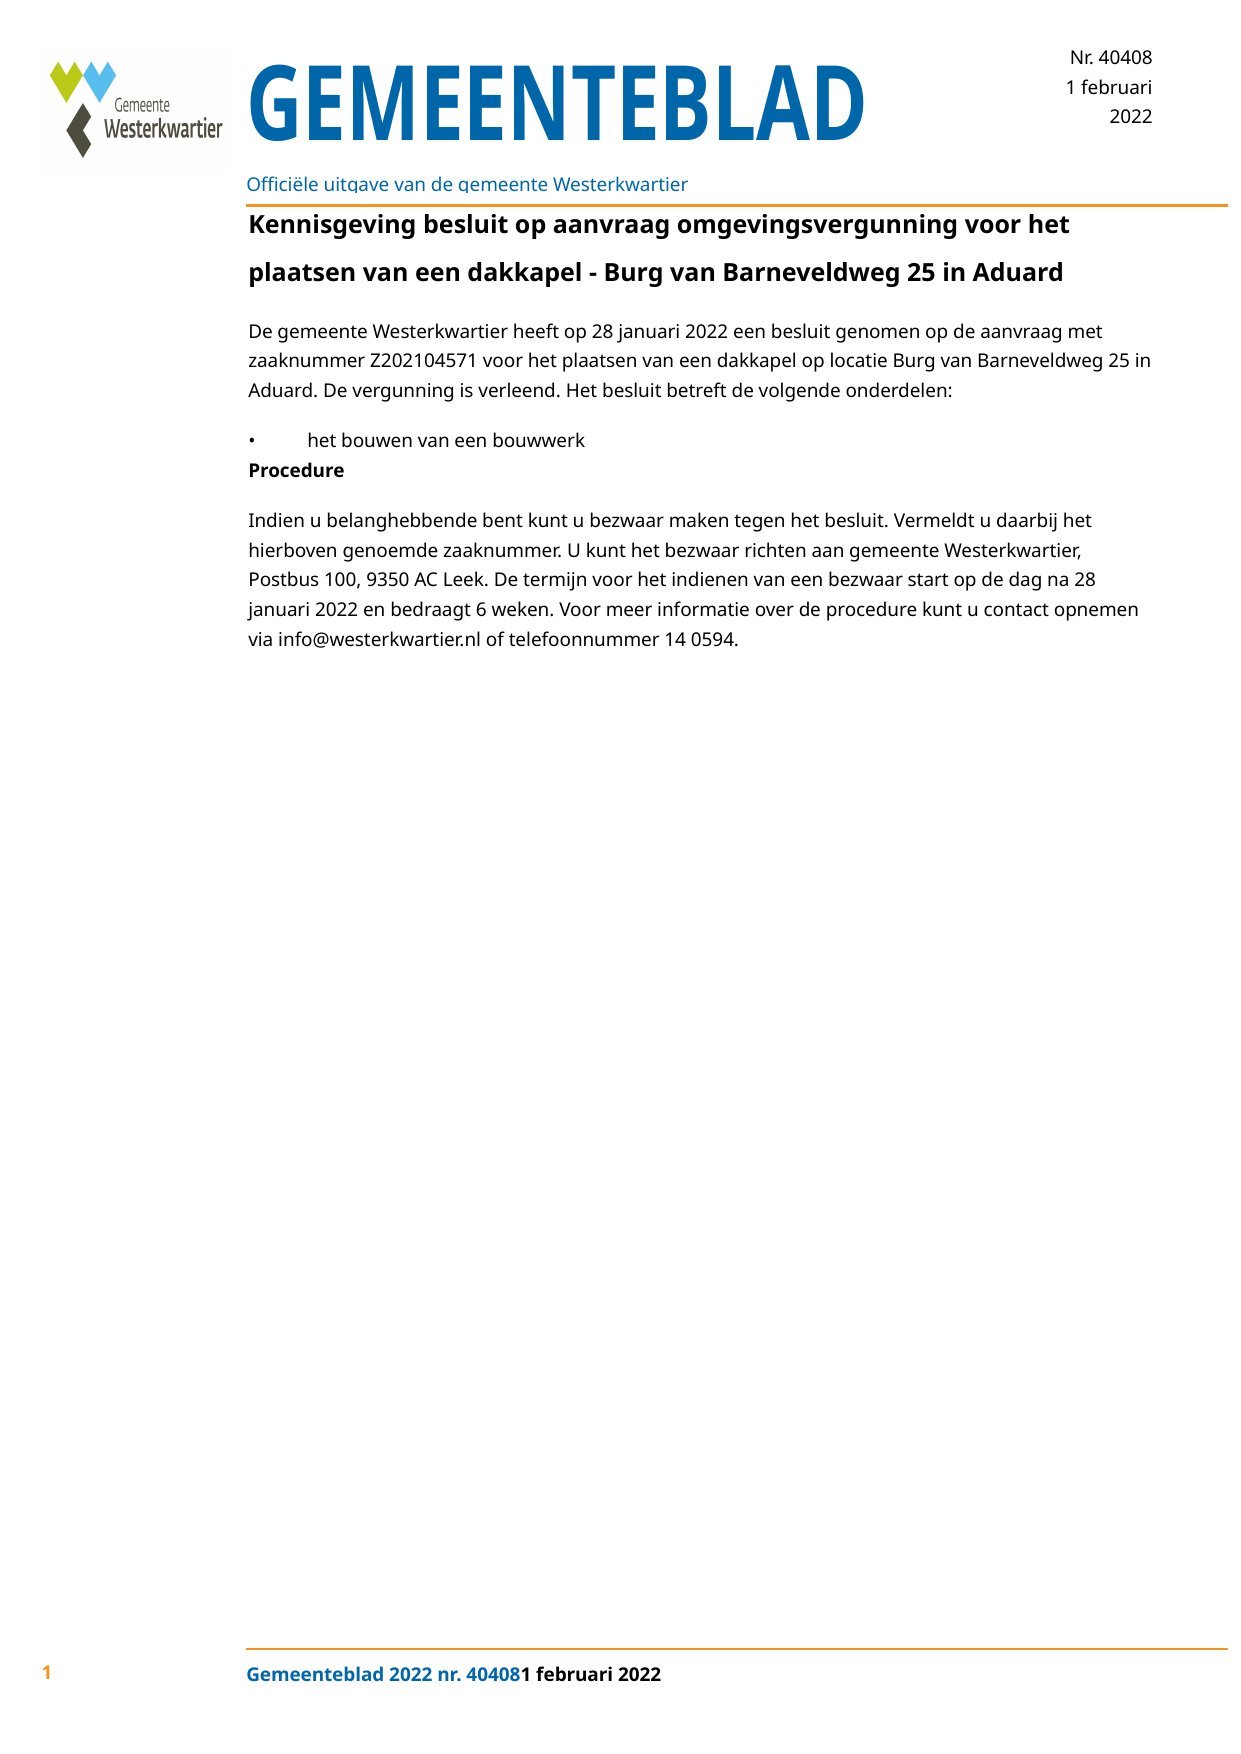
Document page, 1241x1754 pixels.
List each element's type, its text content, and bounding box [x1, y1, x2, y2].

text De gemeente Westerkwartier heeft op 28 januari 2022 een besluit genomen op de aanvraag met zaaknummer Z202104571 voor het plaatsen van een dakkapel op locatie Burg van Barneveldweg 25 in Aduard. De vergunning is verleend. Het besluit betreft de volgende onderdelen: [248, 318, 1152, 403]
list het bouwen van een bouwwerk [248, 427, 1152, 453]
text Indien u belanghebbende bent kunt u bezwaar maken tegen het besluit. Vermeldt u daarbij het hierboven genoemde zaaknummer. U kunt het bezwaar richten aan gemeente Westerkwartier, Postbus 100, 9350 AC Leek. De termijn voor het indienen van een bezwaar start op de dag na 28 januari 2022 en bedraagt 6 weken. Voor meer informatie over de procedure kunt u contact opnemen via info@westerkwartier.nl of telefoonnummer 14 0594. [248, 507, 1152, 652]
text Procedure [248, 457, 1152, 483]
text Kennisgeving besluit op aanvraag omgevingsvergunning voor het plaatsen van een dakkapel - Burg van Barneveldweg 25 in Aduard [248, 207, 1152, 288]
picture [41, 47, 231, 172]
